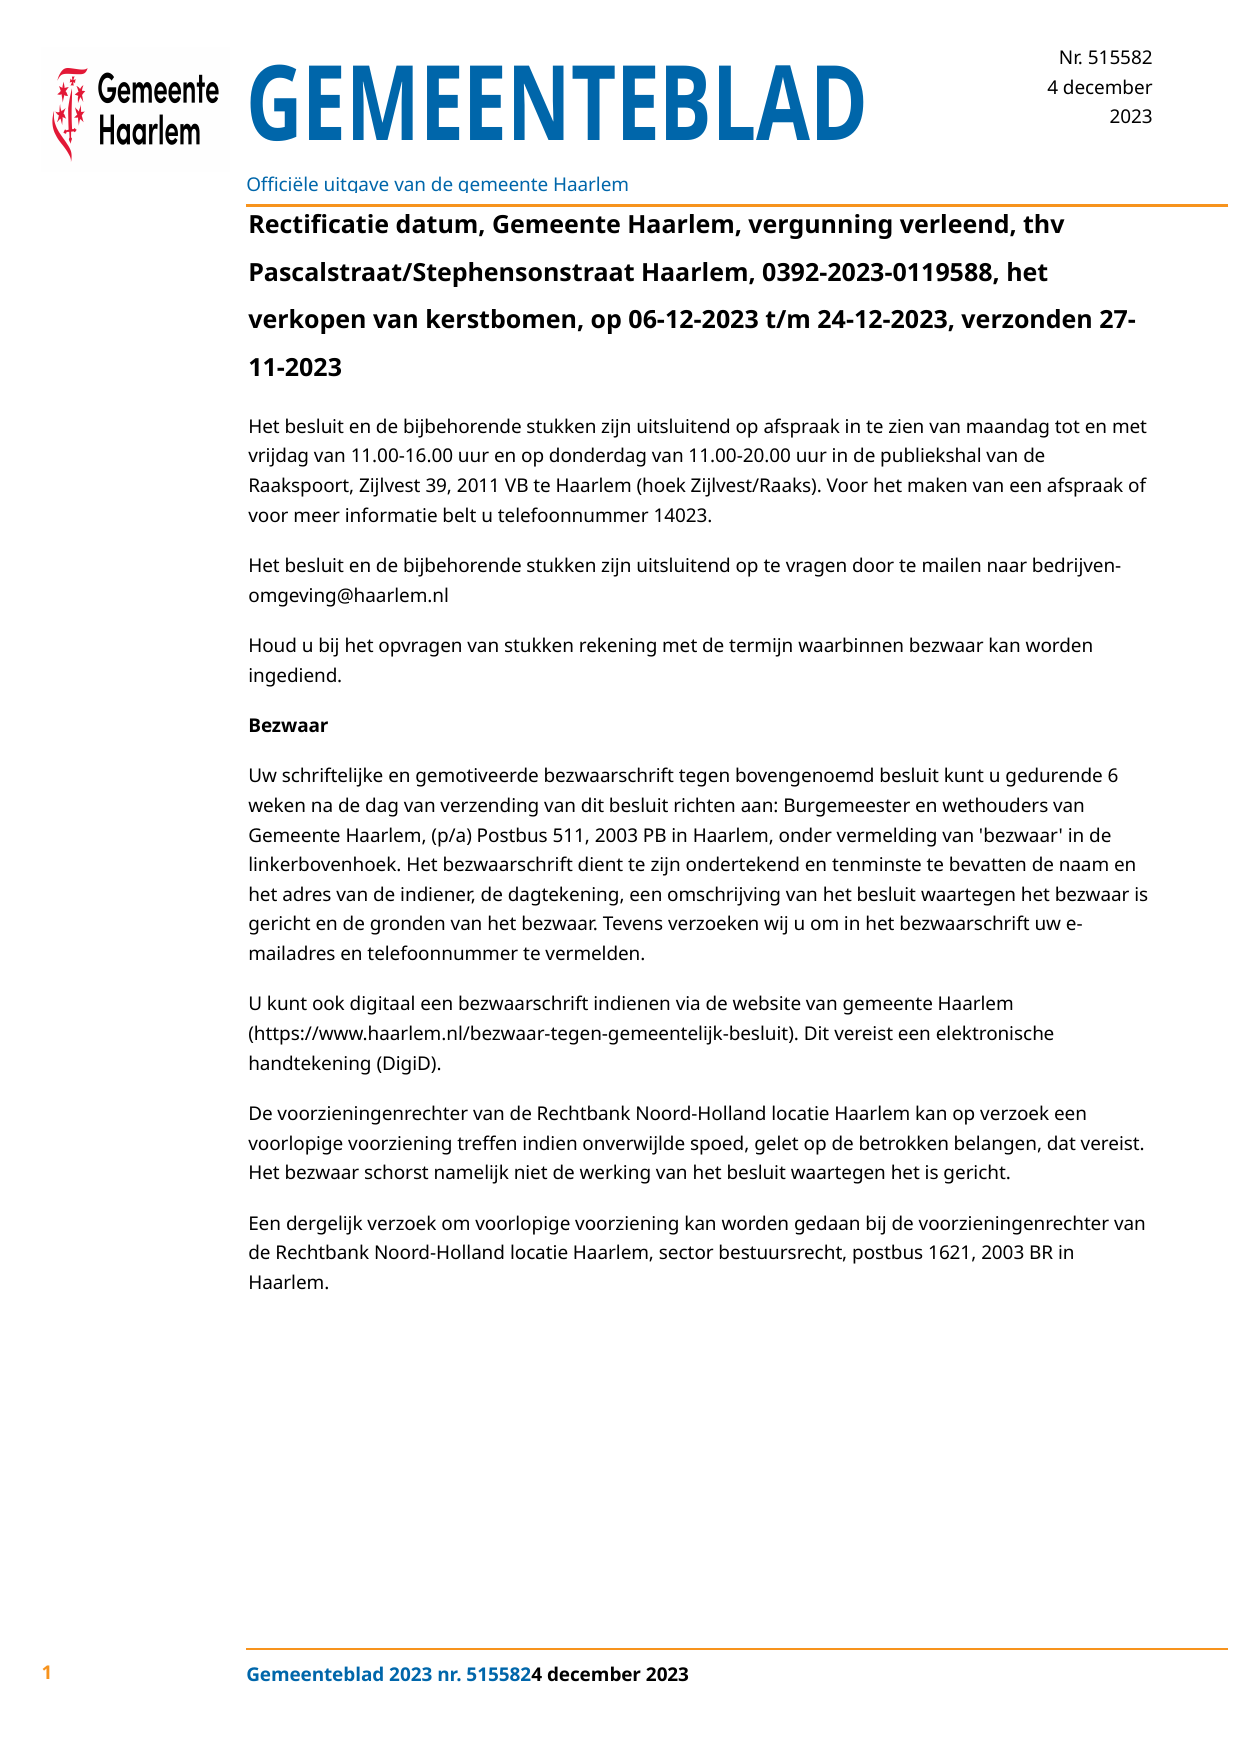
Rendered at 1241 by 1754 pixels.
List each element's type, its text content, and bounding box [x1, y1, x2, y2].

text Uw schriftelijke en gemotiveerde bezwaarschrift tegen bovengenoemd besluit kunt u gedurende 6 weken na de dag van verzending van dit besluit richten aan: Burgemeester en wethouders van Gemeente Haarlem, (p/a) Postbus 511, 2003 PB in Haarlem, onder vermelding van 'bezwaar' in de linkerbovenhoek. Het bezwaarschrift dient te zijn ondertekend en tenminste te bevatten de naam en het adres van de indiener, de dagtekening, een omschrijving van het besluit waartegen het bezwaar is gericht en de gronden van het bezwaar. Tevens verzoeken wij u om in het bezwaarschrift uw e-mailadres en telefoonnummer te vermelden. [248, 763, 1152, 966]
text Rectificatie datum, Gemeente Haarlem, vergunning verleend, thv Pascalstraat/Stephensonstraat Haarlem, 0392-2023-0119588, het verkopen van kerstbomen, op 06-12-2023 t/m 24-12-2023, verzonden 27-11-2023 [248, 207, 1152, 384]
text Houd u bij het opvragen van stukken rekening met de termijn waarbinnen bezwaar kan worden ingediend. [248, 632, 1152, 688]
text Een dergelijk verzoek om voorlopige voorziening kan worden gedaan bij de voorzieningenrechter van de Rechtbank Noord-Holland locatie Haarlem, sector bestuursrecht, postbus 1621, 2003 BR in Haarlem. [248, 1210, 1152, 1295]
text Het besluit en de bijbehorende stukken zijn uitsluitend op afspraak in te zien van maandag tot en met vrijdag van 11.00-16.00 uur en op donderdag van 11.00-20.00 uur in de publiekshal van de Raakspoort, Zijlvest 39, 2011 VB te Haarlem (hoek Zijlvest/Raaks). Voor het maken van een afspraak of voor meer informatie belt u telefoonnummer 14023. [248, 413, 1152, 528]
text Bezwaar [248, 712, 1152, 738]
text De voorzieningenrechter van de Rechtbank Noord-Holland locatie Haarlem kan op verzoek een voorlopige voorziening treffen indien onverwijlde spoed, gelet op de betrokken belangen, dat vereist. Het bezwaar schorst namelijk niet de werking van het besluit waartegen het is gericht. [248, 1100, 1152, 1185]
picture [41, 47, 231, 172]
text U kunt ook digitaal een bezwaarschrift indienen via de website van gemeente Haarlem (https://www.haarlem.nl/bezwaar-tegen-gemeentelijk-besluit). Dit vereist een elektronische handtekening (DigiD). [248, 991, 1152, 1076]
text Het besluit en de bijbehorende stukken zijn uitsluitend op te vragen door te mailen naar bedrijven-omgeving@haarlem.nl [248, 552, 1152, 608]
